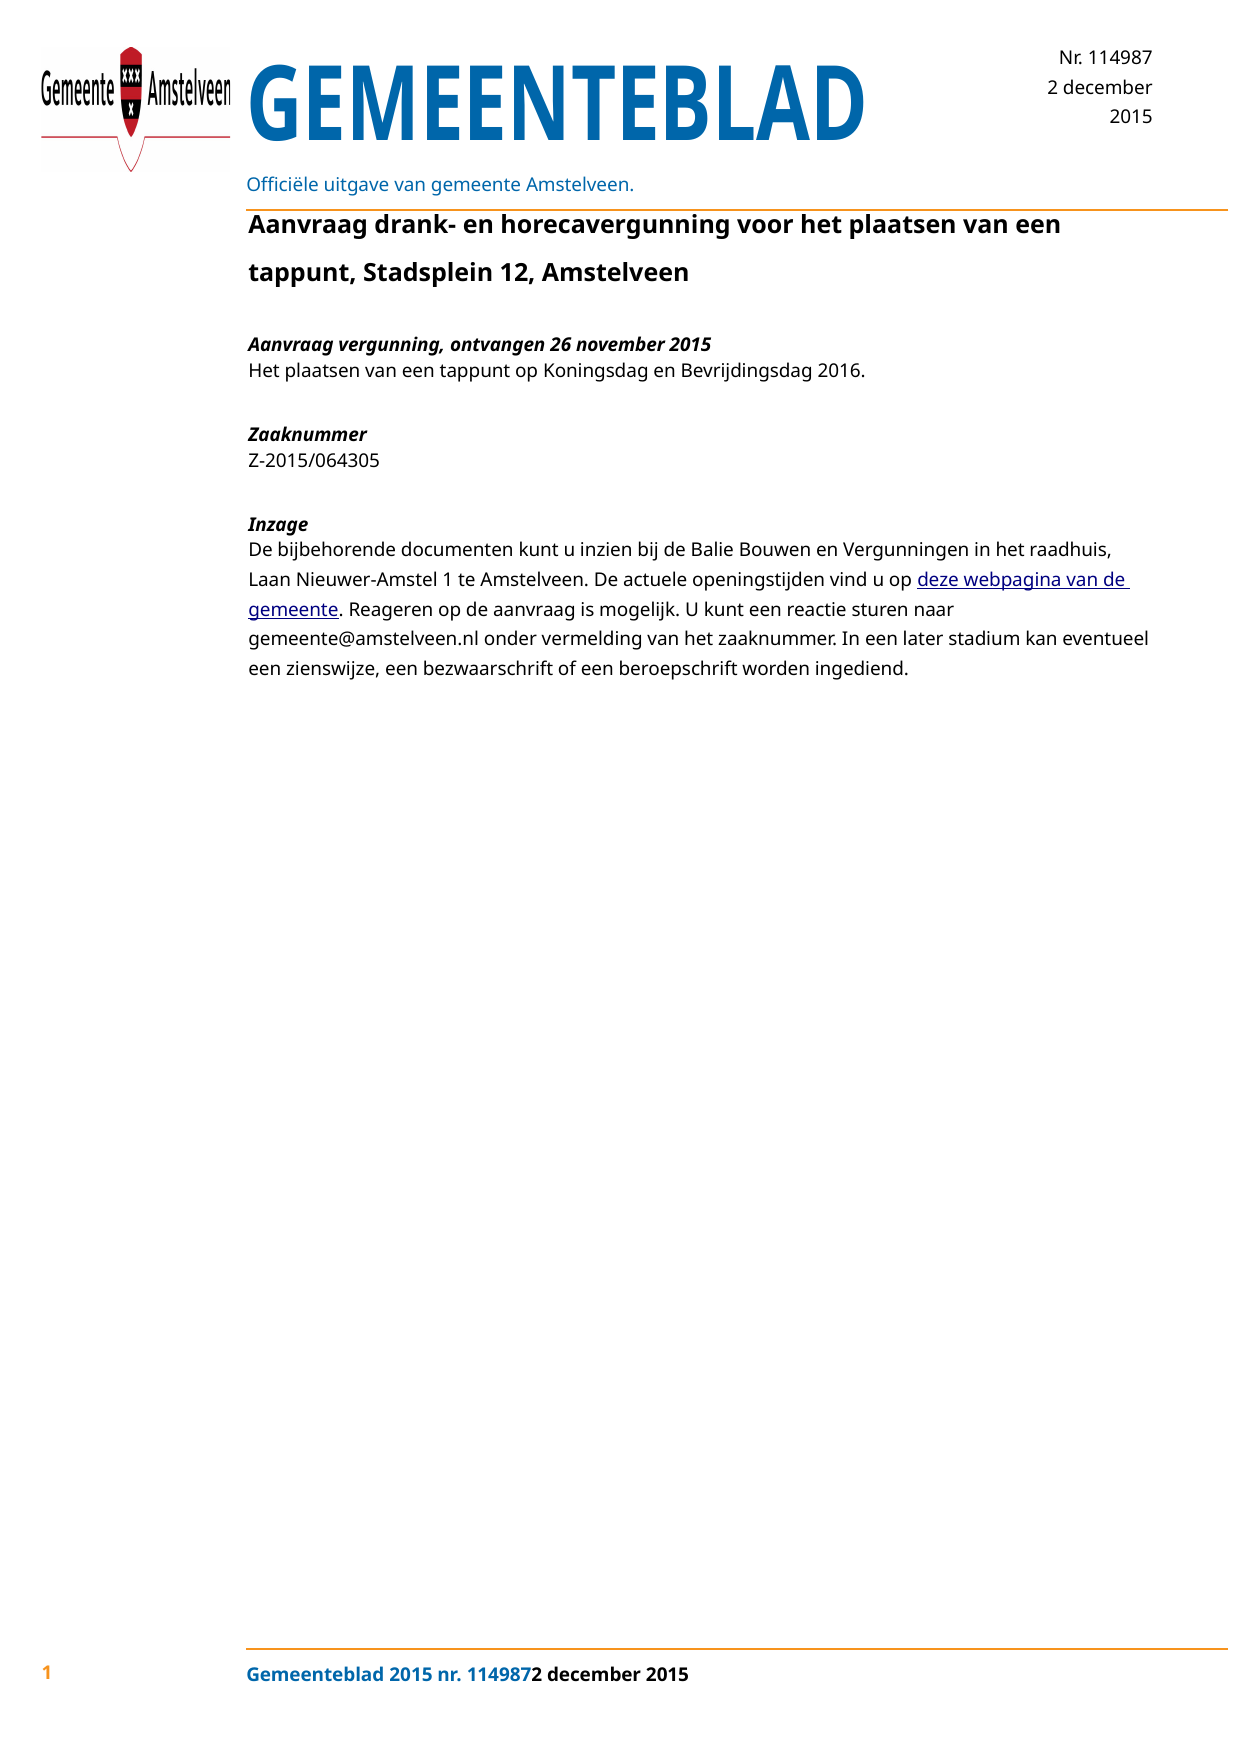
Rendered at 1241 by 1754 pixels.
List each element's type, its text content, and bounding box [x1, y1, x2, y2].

text Het plaatsen van een tappunt op Koningsdag en Bevrijdingsdag 2016. [248, 357, 1152, 383]
text Zaaknummer [248, 421, 1152, 447]
text Aanvraag vergunning, ontvangen 26 november 2015 [248, 331, 1152, 357]
text Inzage [248, 511, 1152, 537]
picture [41, 47, 231, 172]
text Z-2015/064305 [248, 447, 1152, 473]
text De bijbehorende documenten kunt u inzien bij de Balie Bouwen en Vergunningen in het raadhuis, Laan Nieuwer-Amstel 1 te Amstelveen. De actuele openingstijden vind u op deze webpagina van de gemeente. Reageren op de aanvraag is mogelijk. U kunt een reactie sturen naar gemeente@amstelveen.nl onder vermelding van het zaaknummer. In een later stadium kan eventueel een zienswijze, een bezwaarschrift of een beroepschrift worden ingediend. [248, 537, 1152, 681]
text Aanvraag drank- en horecavergunning voor het plaatsen van een tappunt, Stadsplein 12, Amstelveen [248, 211, 1152, 288]
